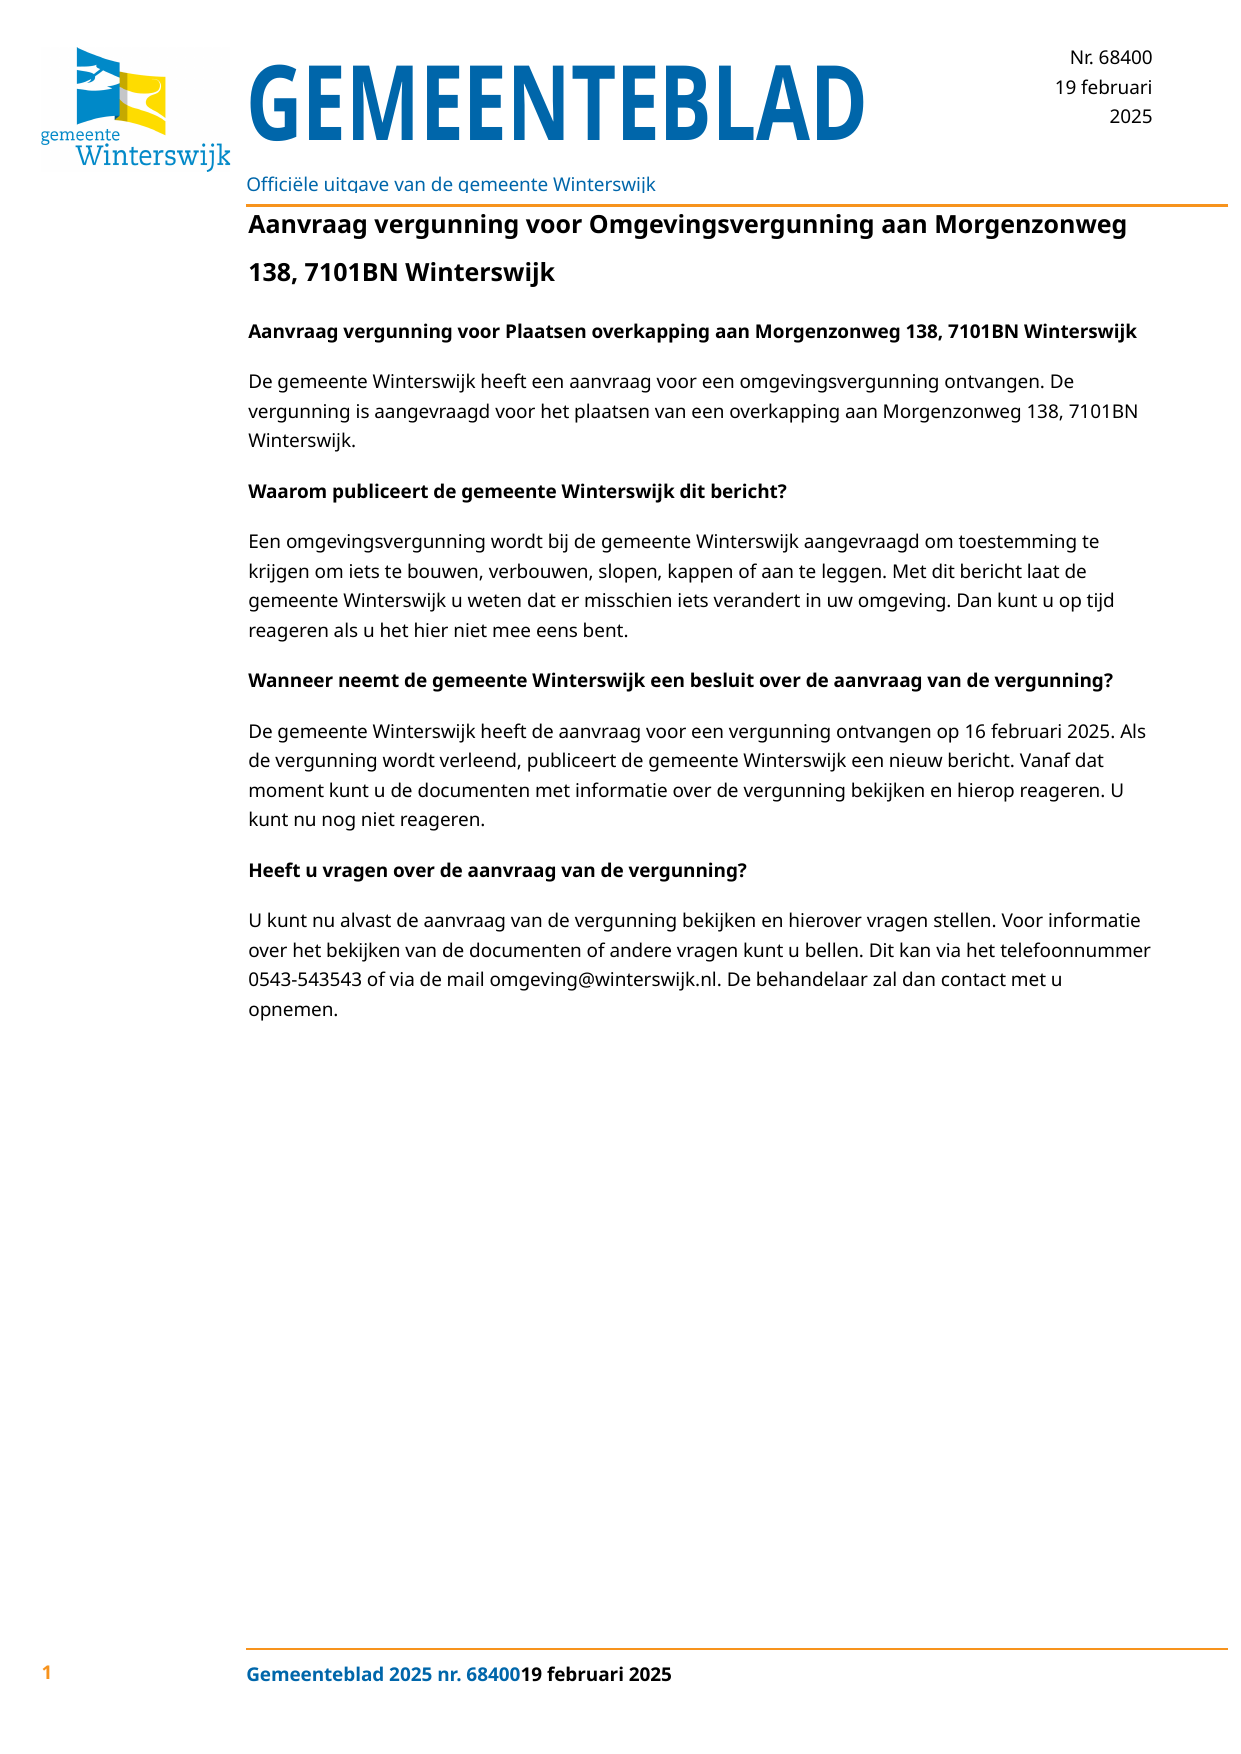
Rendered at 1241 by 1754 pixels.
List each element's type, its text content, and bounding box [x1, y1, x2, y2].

text De gemeente Winterswijk heeft een aanvraag voor een omgevingsvergunning ontvangen. De vergunning is aangevraagd voor het plaatsen van een overkapping aan Morgenzonweg 138, 7101BN Winterswijk. [248, 368, 1152, 453]
text U kunt nu alvast de aanvraag van de vergunning bekijken en hierover vragen stellen. Voor informatie over het bekijken van de documenten of andere vragen kunt u bellen. Dit kan via het telefoonnummer 0543-543543 of via de mail omgeving@winterswijk.nl. De behandelaar zal dan contact met u opnemen. [248, 907, 1152, 1022]
text Een omgevingsvergunning wordt bij de gemeente Winterswijk aangevraagd om toestemming te krijgen om iets te bouwen, verbouwen, slopen, kappen of aan te leggen. Met dit bericht laat de gemeente Winterswijk u weten dat er misschien iets verandert in uw omgeving. Dan kunt u op tijd reageren als u het hier niet mee eens bent. [248, 528, 1152, 643]
text De gemeente Winterswijk heeft de aanvraag voor een vergunning ontvangen op 16 februari 2025. Als de vergunning wordt verleend, publiceert de gemeente Winterswijk een nieuw bericht. Vanaf dat moment kunt u de documenten met informatie over de vergunning bekijken en hierop reageren. U kunt nu nog niet reageren. [248, 718, 1152, 832]
text Aanvraag vergunning voor Plaatsen overkapping aan Morgenzonweg 138, 7101BN Winterswijk [248, 318, 1152, 344]
picture [41, 47, 231, 172]
text Heeft u vragen over de aanvraag van de vergunning? [248, 857, 1152, 883]
text Waarom publiceert de gemeente Winterswijk dit bericht? [248, 478, 1152, 504]
text Wanneer neemt de gemeente Winterswijk een besluit over de aanvraag van de vergunning? [248, 667, 1152, 693]
text Aanvraag vergunning voor Omgevingsvergunning aan Morgenzonweg 138, 7101BN Winterswijk [248, 207, 1152, 288]
picture [225, 153, 231, 162]
